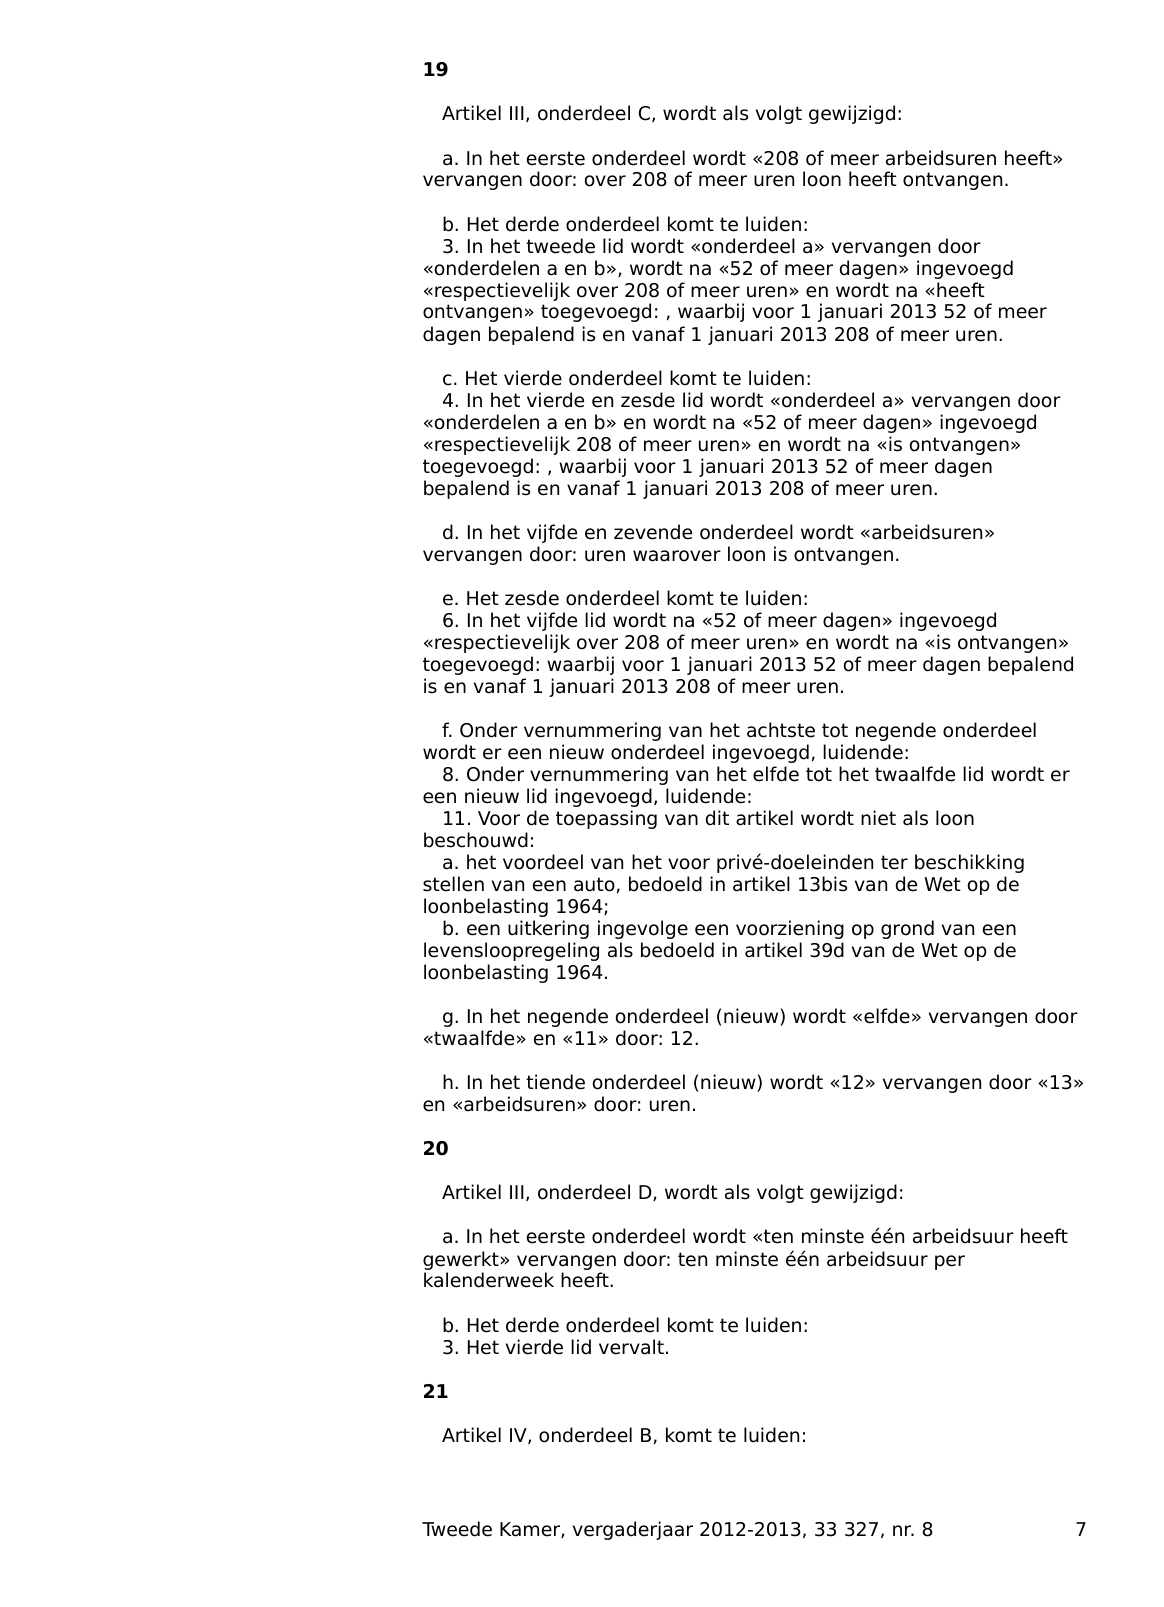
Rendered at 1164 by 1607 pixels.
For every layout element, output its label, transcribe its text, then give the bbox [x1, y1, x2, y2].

text b. Het derde onderdeel komt te luiden: [422, 213, 1087, 236]
text b. Het derde onderdeel komt te luiden: [422, 1314, 1087, 1337]
text a. het voordeel van het voor privé-doeleinden ter beschikking stellen van een auto, bedoeld in artikel 13bis van de Wet op de loonbelasting 1964; [422, 852, 1087, 918]
text Artikel III, onderdeel C, wordt als volgt gewijzigd: [422, 103, 1087, 125]
text 3. Het vierde lid vervalt. [422, 1337, 1087, 1358]
text 6. In het vijfde lid wordt na «52 of meer dagen» ingevoegd «respectievelijk over 208 of meer uren» en wordt na «is ontvangen» toegevoegd: waarbij voor 1 januari 2013 52 of meer dagen bepalend is en vanaf 1 januari 2013 208 of meer uren. [422, 610, 1087, 698]
text d. In het vijfde en zevende onderdeel wordt «arbeidsuren» vervangen door: uren waarover loon is ontvangen. [422, 522, 1087, 566]
text e. Het zesde onderdeel komt te luiden: [422, 588, 1087, 610]
text f. Onder vernummering van het achtste tot negende onderdeel wordt er een nieuw onderdeel ingevoegd, luidende: [422, 720, 1087, 764]
text b. een uitkering ingevolge een voorziening op grond van een levensloopregeling als bedoeld in artikel 39d van de Wet op de loonbelasting 1964. [422, 918, 1087, 984]
subtitle 21 [422, 1381, 1087, 1403]
text c. Het vierde onderdeel komt te luiden: [422, 368, 1087, 389]
text Artikel IV, onderdeel B, komt te luiden: [422, 1425, 1087, 1447]
text g. In het negende onderdeel (nieuw) wordt «elfde» vervangen door «twaalfde» en «11» door: 12. [422, 1006, 1087, 1050]
text 4. In het vierde en zesde lid wordt «onderdeel a» vervangen door «onderdelen a en b» en wordt na «52 of meer dagen» ingevoegd «respectievelijk 208 of meer uren» en wordt na «is ontvangen» toegevoegd: , waarbij voor 1 januari 2013 52 of meer dagen bepalend is en vanaf 1 januari 2013 208 of meer uren. [422, 389, 1087, 499]
text Artikel III, onderdeel D, wordt als volgt gewijzigd: [422, 1182, 1087, 1204]
subtitle 20 [422, 1138, 1087, 1160]
text 11. Voor de toepassing van dit artikel wordt niet als loon beschouwd: [422, 808, 1087, 852]
text 8. Onder vernummering van het elfde tot het twaalfde lid wordt er een nieuw lid ingevoegd, luidende: [422, 764, 1087, 808]
text a. In het eerste onderdeel wordt «208 of meer arbeidsuren heeft» vervangen door: over 208 of meer uren loon heeft ontvangen. [422, 147, 1087, 191]
text 3. In het tweede lid wordt «onderdeel a» vervangen door «onderdelen a en b», wordt na «52 of meer dagen» ingevoegd «respectievelijk over 208 of meer uren» en wordt na «heeft ontvangen» toegevoegd: , waarbij voor 1 januari 2013 52 of meer dagen bepalend is en vanaf 1 januari 2013 208 of meer uren. [422, 236, 1087, 345]
subtitle 19 [422, 59, 1087, 81]
text h. In het tiende onderdeel (nieuw) wordt «12» vervangen door «13» en «arbeidsuren» door: uren. [422, 1072, 1087, 1116]
text a. In het eerste onderdeel wordt «ten minste één arbeidsuur heeft gewerkt» vervangen door: ten minste één arbeidsuur per kalenderweek heeft. [422, 1226, 1087, 1292]
